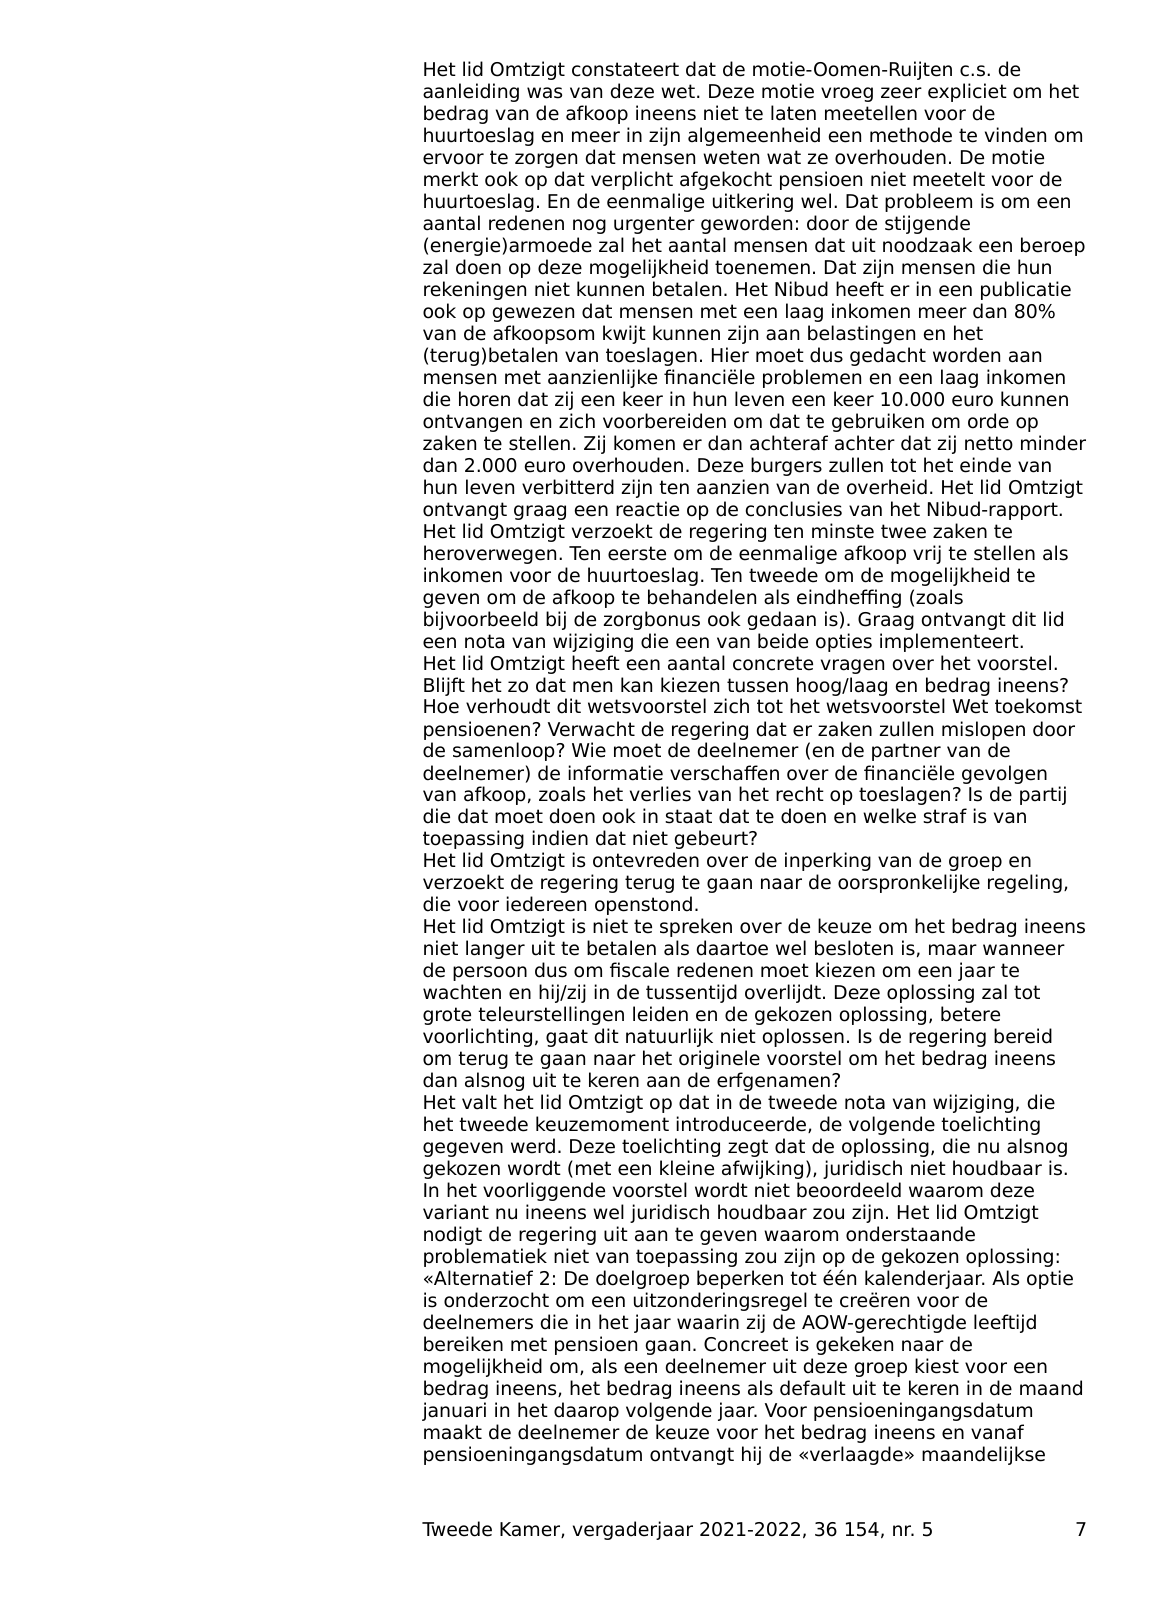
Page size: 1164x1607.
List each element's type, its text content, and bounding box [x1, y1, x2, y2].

text Het lid Omtzigt is ontevreden over de inperking van de groep en verzoekt de regering terug te gaan naar de oorspronkelijke regeling, die voor iedereen openstond. [422, 850, 1087, 916]
text Het lid Omtzigt verzoekt de regering ten minste twee zaken te heroverwegen. Ten eerste om de eenmalige afkoop vrij te stellen als inkomen voor de huurtoeslag. Ten tweede om de mogelijkheid te geven om de afkoop te behandelen als eindheffing (zoals bijvoorbeeld bij de zorgbonus ook gedaan is). Graag ontvangt dit lid een nota van wijziging die een van beide opties implementeert. [422, 521, 1087, 652]
text Het lid Omtzigt is niet te spreken over de keuze om het bedrag ineens niet langer uit te betalen als daartoe wel besloten is, maar wanneer de persoon dus om fiscale redenen moet kiezen om een jaar te wachten en hij/zij in de tussentijd overlijdt. Deze oplossing zal tot grote teleurstellingen leiden en de gekozen oplossing, betere voorlichting, gaat dit natuurlijk niet oplossen. Is de regering bereid om terug te gaan naar het originele voorstel om het bedrag ineens dan alsnog uit te keren aan de erfgenamen? [422, 916, 1087, 1092]
text Het lid Omtzigt heeft een aantal concrete vragen over het voorstel. Blijft het zo dat men kan kiezen tussen hoog/laag en bedrag ineens? Hoe verhoudt dit wetsvoorstel zich tot het wetsvoorstel Wet toekomst pensioenen? Verwacht de regering dat er zaken zullen mislopen door de samenloop? Wie moet de deelnemer (en de partner van de deelnemer) de informatie verschaffen over de financiële gevolgen van afkoop, zoals het verlies van het recht op toeslagen? Is de partij die dat moet doen ook in staat dat te doen en welke straf is van toepassing indien dat niet gebeurt? [422, 652, 1087, 850]
text In het voorliggende voorstel wordt niet beoordeeld waarom deze variant nu ineens wel juridisch houdbaar zou zijn. Het lid Omtzigt nodigt de regering uit aan te geven waarom onderstaande problematiek niet van toepassing zou zijn op de gekozen oplossing: «Alternatief 2: De doelgroep beperken tot één kalenderjaar. Als optie is onderzocht om een uitzonderingsregel te creëren voor de deelnemers die in het jaar waarin zij de AOW-gerechtigde leeftijd bereiken met pensioen gaan. Concreet is gekeken naar de mogelijkheid om, als een deelnemer uit deze groep kiest voor een bedrag ineens, het bedrag ineens als default uit te keren in de maand januari in het daarop volgende jaar. Voor pensioeningangsdatum maakt de deelnemer de keuze voor het bedrag ineens en vanaf pensioeningangsdatum ontvangt hij de «verlaagde» maandelijkse [422, 1180, 1087, 1466]
text Het lid Omtzigt constateert dat de motie-Oomen-Ruijten c.s. de aanleiding was van deze wet. Deze motie vroeg zeer expliciet om het bedrag van de afkoop ineens niet te laten meetellen voor de huurtoeslag en meer in zijn algemeenheid een methode te vinden om ervoor te zorgen dat mensen weten wat ze overhouden. De motie merkt ook op dat verplicht afgekocht pensioen niet meetelt voor de huurtoeslag. En de eenmalige uitkering wel. Dat probleem is om een aantal redenen nog urgenter geworden: door de stijgende (energie)armoede zal het aantal mensen dat uit noodzaak een beroep zal doen op deze mogelijkheid toenemen. Dat zijn mensen die hun rekeningen niet kunnen betalen. Het Nibud heeft er in een publicatie ook op gewezen dat mensen met een laag inkomen meer dan 80% van de afkoopsom kwijt kunnen zijn aan belastingen en het (terug)betalen van toeslagen. Hier moet dus gedacht worden aan mensen met aanzienlijke financiële problemen en een laag inkomen die horen dat zij een keer in hun leven een keer 10.000 euro kunnen ontvangen en zich voorbereiden om dat te gebruiken om orde op zaken te stellen. Zij komen er dan achteraf achter dat zij netto minder dan 2.000 euro overhouden. Deze burgers zullen tot het einde van hun leven verbitterd zijn ten aanzien van de overheid. Het lid Omtzigt ontvangt graag een reactie op de conclusies van het Nibud-rapport. [422, 59, 1087, 521]
text Het valt het lid Omtzigt op dat in de tweede nota van wijziging, die het tweede keuzemoment introduceerde, de volgende toelichting gegeven werd. Deze toelichting zegt dat de oplossing, die nu alsnog gekozen wordt (met een kleine afwijking), juridisch niet houdbaar is. [422, 1092, 1087, 1180]
